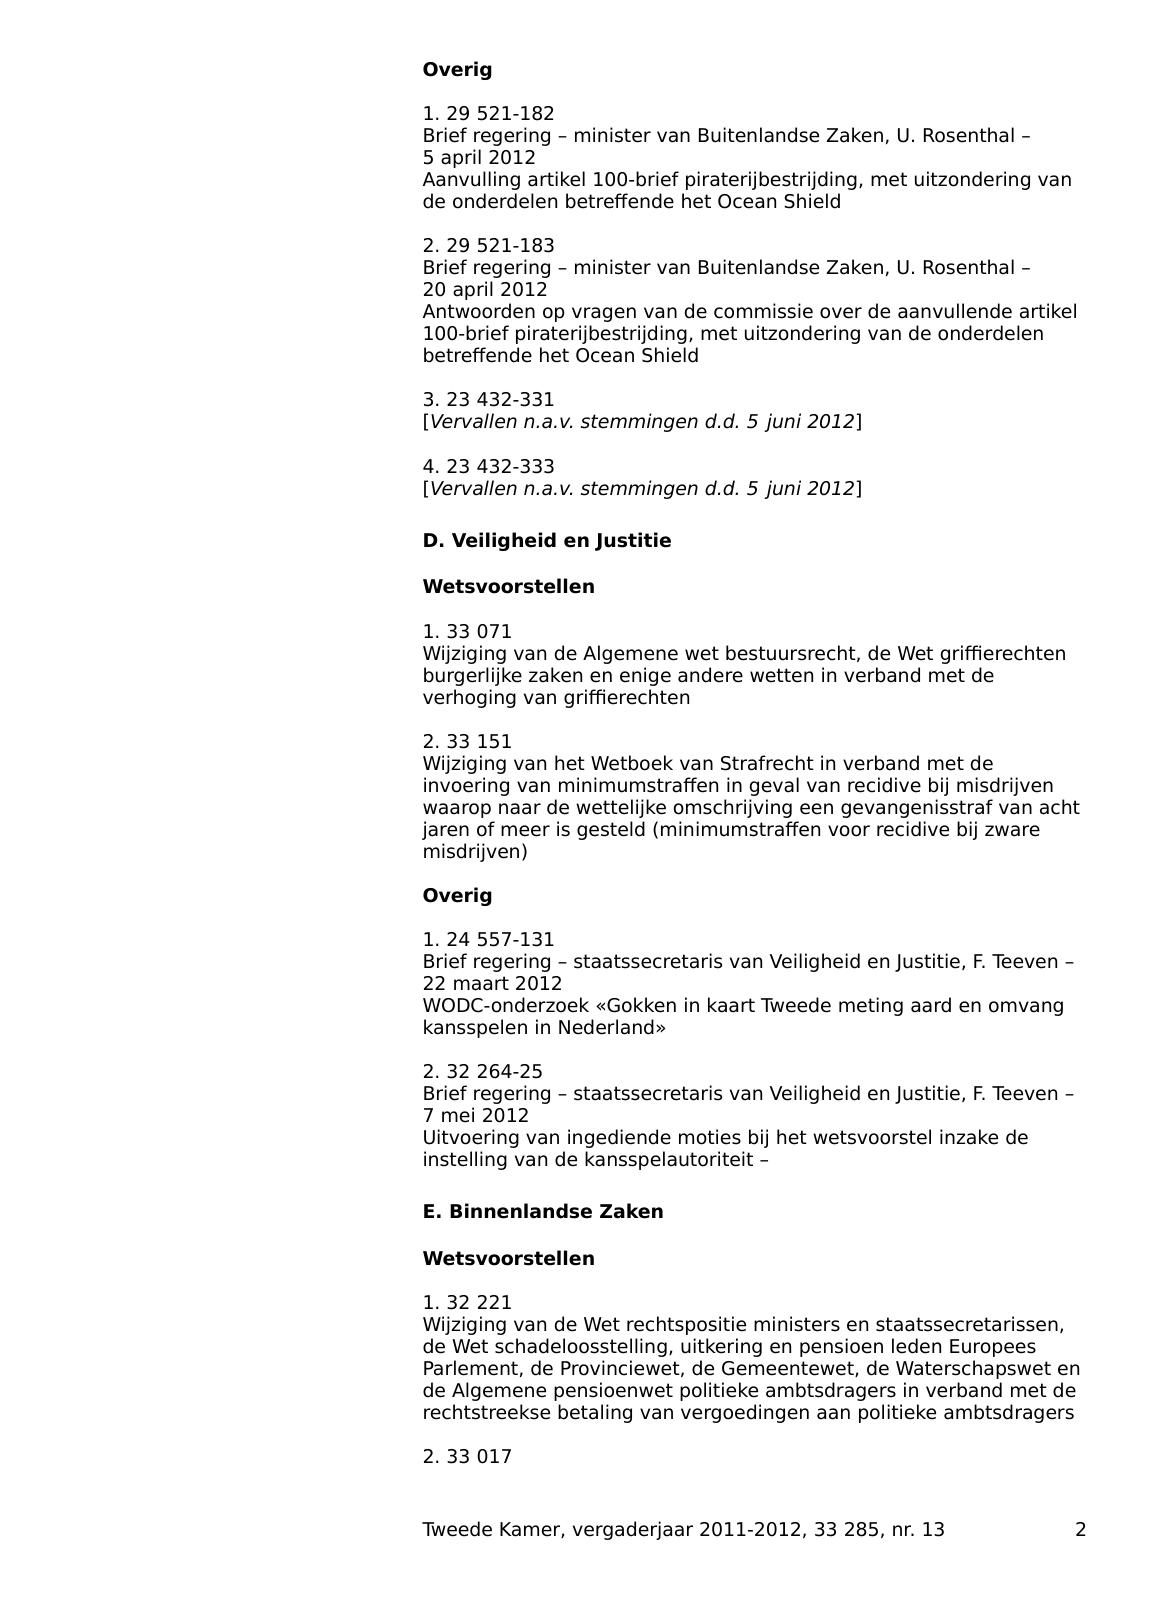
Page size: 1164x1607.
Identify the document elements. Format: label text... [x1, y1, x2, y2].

text 3. 23 432-331 [422, 389, 1087, 411]
text 1. 24 557-131 [422, 929, 1087, 951]
text Uitvoering van ingediende moties bij het wetsvoorstel inzake de instelling van de kansspelautoriteit – [422, 1127, 1087, 1171]
text Brief regering – minister van Buitenlandse Zaken, U. Rosenthal – 20 april 2012 [422, 257, 1087, 301]
text Wijziging van de Algemene wet bestuursrecht, de Wet griffierechten burgerlijke zaken en enige andere wetten in verband met de verhoging van griffierechten [422, 643, 1087, 708]
text WODC-onderzoek «Gokken in kaart Tweede meting aard en omvang kansspelen in Nederland» [422, 995, 1087, 1039]
text [Vervallen n.a.v. stemmingen d.d. 5 juni 2012] [422, 411, 1087, 433]
text Wijziging van het Wetboek van Strafrecht in verband met de invoering van minimumstraffen in geval van recidive bij misdrijven waarop naar de wettelijke omschrijving een gevangenisstraf van acht jaren of meer is gesteld (minimumstraffen voor recidive bij zware misdrijven) [422, 753, 1087, 863]
text 2. 33 151 [422, 731, 1087, 753]
subtitle E. Binnenlandse Zaken [422, 1201, 1087, 1223]
text Brief regering – minister van Buitenlandse Zaken, U. Rosenthal – 5 april 2012 [422, 125, 1087, 169]
subtitle Overig [422, 885, 1087, 907]
text Brief regering – staatssecretaris van Veiligheid en Justitie, F. Teeven – 22 maart 2012 [422, 951, 1087, 995]
text Antwoorden op vragen van de commissie over de aanvullende artikel 100-brief piraterijbestrijding, met uitzondering van de onderdelen betreffende het Ocean Shield [422, 301, 1087, 367]
text 1. 32 221 [422, 1292, 1087, 1314]
text 2. 33 017 [422, 1446, 1087, 1468]
text 1. 33 071 [422, 621, 1087, 643]
subtitle Wetsvoorstellen [422, 576, 1087, 598]
text Wijziging van de Wet rechtspositie ministers en staatssecretarissen, de Wet schadeloosstelling, uitkering en pensioen leden Europees Parlement, de Provinciewet, de Gemeentewet, de Waterschapswet en de Algemene pensioenwet politieke ambtsdragers in verband met de rechtstreekse betaling van vergoedingen aan politieke ambtsdragers [422, 1314, 1087, 1424]
text 1. 29 521-182 [422, 103, 1087, 125]
text 2. 32 264-25 [422, 1061, 1087, 1083]
subtitle Wetsvoorstellen [422, 1248, 1087, 1270]
subtitle Overig [422, 59, 1087, 81]
text 4. 23 432-333 [422, 456, 1087, 477]
text [Vervallen n.a.v. stemmingen d.d. 5 juni 2012] [422, 477, 1087, 499]
text Aanvulling artikel 100-brief piraterijbestrijding, met uitzondering van de onderdelen betreffende het Ocean Shield [422, 169, 1087, 213]
text Brief regering – staatssecretaris van Veiligheid en Justitie, F. Teeven – 7 mei 2012 [422, 1083, 1087, 1127]
text 2. 29 521-183 [422, 235, 1087, 257]
subtitle D. Veiligheid en Justitie [422, 529, 1087, 551]
